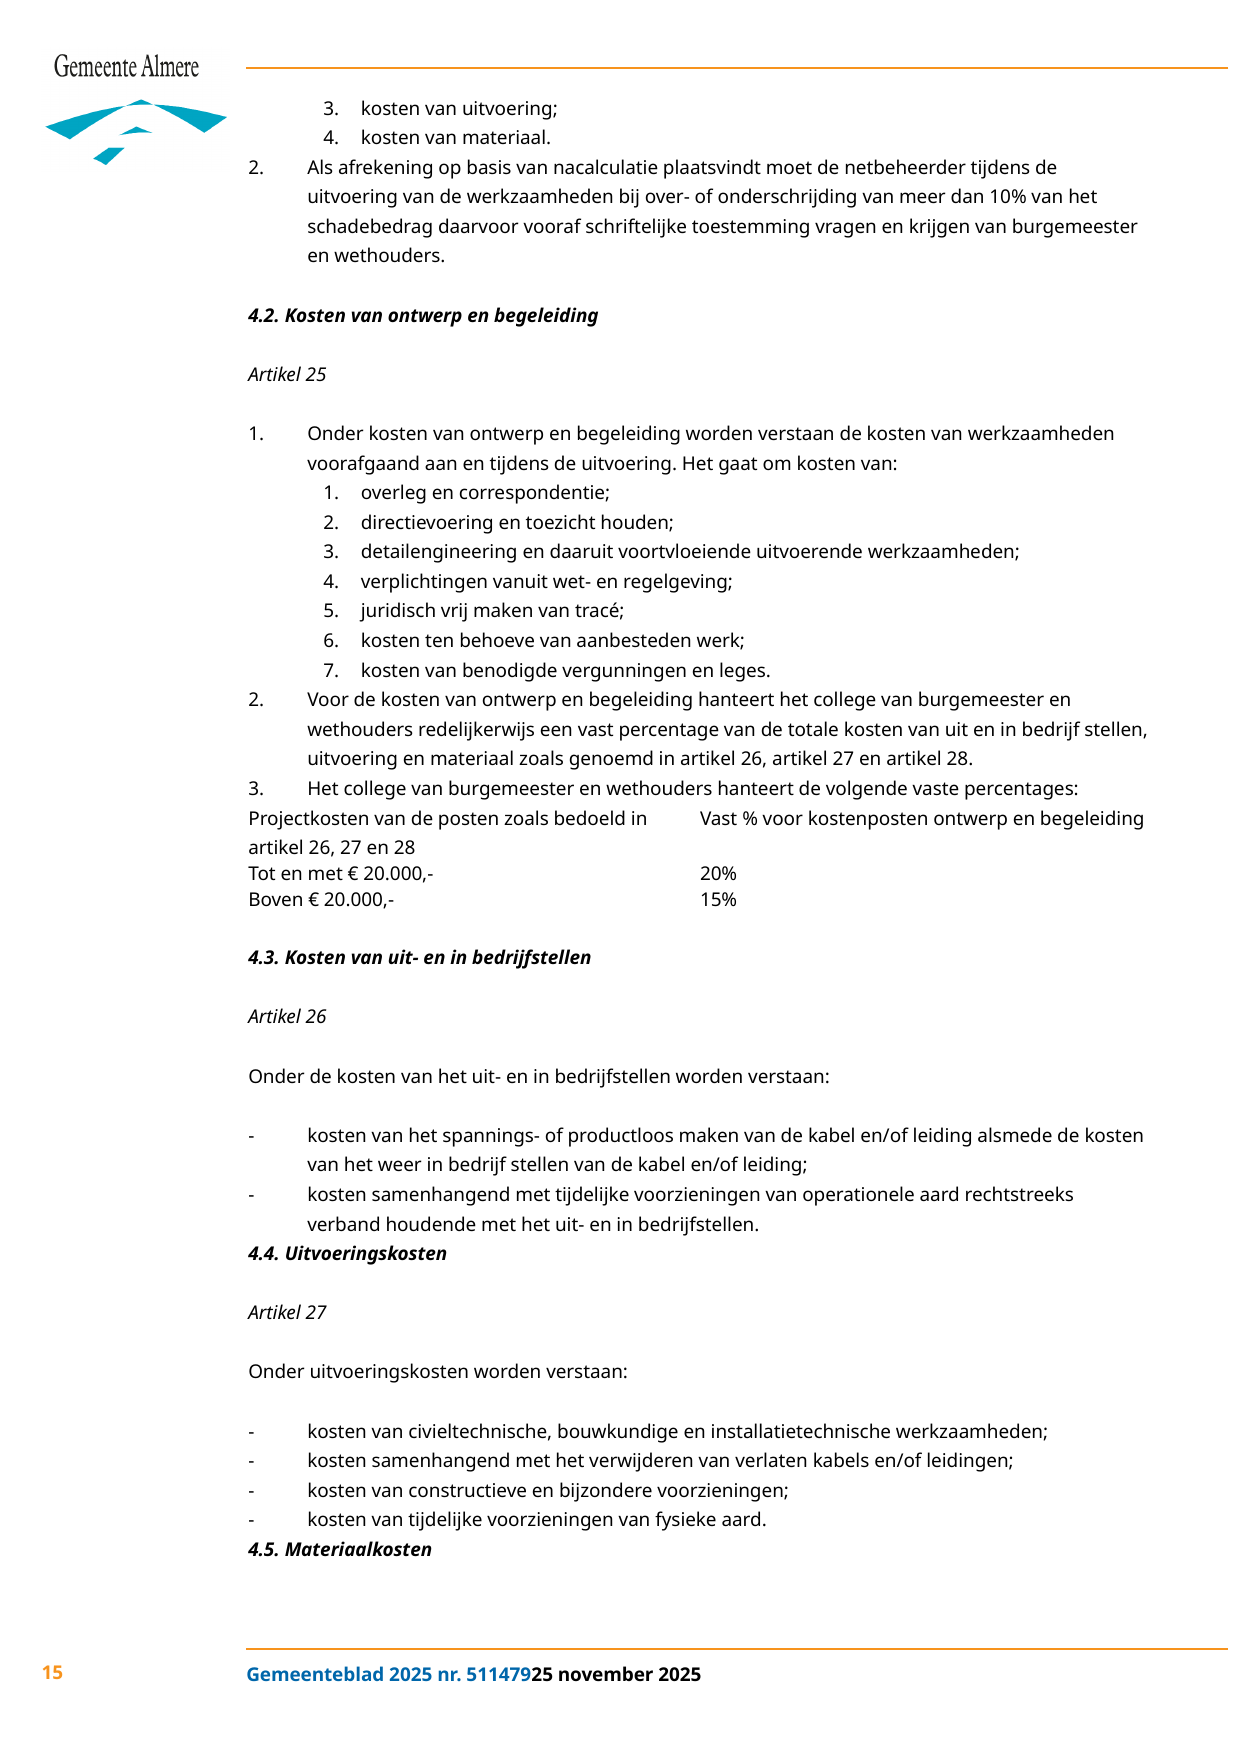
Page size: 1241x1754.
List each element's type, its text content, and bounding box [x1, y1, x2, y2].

list kosten samenhangend met het verwijderen van verlaten kabels en/of leidingen; [248, 1447, 1152, 1473]
table_cell Boven € 20.000,- [248, 886, 700, 912]
list Als afrekening op basis van nacalculatie plaatsvindt moet de netbeheerder tijdens de uitvoering van de werkzaamheden bij over- of onderschrijding van meer dan 10% van het schadebedrag daarvoor vooraf schriftelijke toestemming vragen en krijgen van burgemeester en wethouders. [248, 154, 1152, 268]
list kosten van benodigde vergunningen en leges. [323, 657, 1152, 683]
list Het college van burgemeester en wethouders hanteert de volgende vaste percentages: [248, 775, 1152, 801]
list kosten van uitvoering; [323, 95, 1152, 121]
list kosten van tijdelijke voorzieningen van fysieke aard. [248, 1507, 1152, 1532]
text Artikel 25 [248, 361, 1152, 387]
list detailengineering en daaruit voortvloeiende uitvoerende werkzaamheden; [323, 538, 1152, 564]
list kosten van het spannings- of productloos maken van de kabel en/of leiding alsmede de kosten van het weer in bedrijf stellen van de kabel en/of leiding; [248, 1122, 1152, 1177]
text Artikel 26 [248, 1004, 1152, 1029]
text 4.2. Kosten van ontwerp en begeleiding [248, 302, 1152, 328]
list kosten van materiaal. [323, 124, 1152, 150]
list directievoering en toezicht houden; [323, 509, 1152, 535]
list overleg en correspondentie; [323, 479, 1152, 505]
list kosten van civieltechnische, bouwkundige en installatietechnische werkzaamheden; [248, 1418, 1152, 1443]
table_cell 15% [700, 886, 1152, 912]
table_header Projectkosten van de posten zoals bedoeld in artikel 26, 27 en 28 [248, 805, 700, 860]
list kosten van constructieve en bijzondere voorzieningen; [248, 1477, 1152, 1503]
list Onder kosten van ontwerp en begeleiding worden verstaan de kosten van werkzaamheden voorafgaand aan en tijdens de uitvoering. Het gaat om kosten van: [248, 420, 1152, 476]
list kosten samenhangend met tijdelijke voorzieningen van operationele aard rechtstreeks verband houdende met het uit- en in bedrijfstellen. [248, 1181, 1152, 1236]
text 4.5. Materiaalkosten [248, 1536, 1152, 1562]
text Onder uitvoeringskosten worden verstaan: [248, 1359, 1152, 1384]
table_cell Tot en met € 20.000,- [248, 860, 700, 886]
list verplichtingen vanuit wet- en regelgeving; [323, 568, 1152, 594]
text Onder de kosten van het uit- en in bedrijfstellen worden verstaan: [248, 1063, 1152, 1088]
table_header Vast % voor kostenposten ontwerp en begeleiding [700, 805, 1152, 860]
table_cell 20% [700, 860, 1152, 886]
text 4.3. Kosten van uit- en in bedrijfstellen [248, 944, 1152, 970]
list kosten ten behoeve van aanbesteden werk; [323, 627, 1152, 653]
list juridisch vrij maken van tracé; [323, 598, 1152, 623]
text 4.4. Uitvoeringskosten [248, 1240, 1152, 1266]
picture [41, 47, 231, 172]
list Voor de kosten van ontwerp en begeleiding hanteert het college van burgemeester en wethouders redelijkerwijs een vast percentage van de totale kosten van uit en in bedrijf stellen, uitvoering en materiaal zoals genoemd in artikel 26, artikel 27 en artikel 28. [248, 686, 1152, 771]
text Artikel 27 [248, 1299, 1152, 1325]
